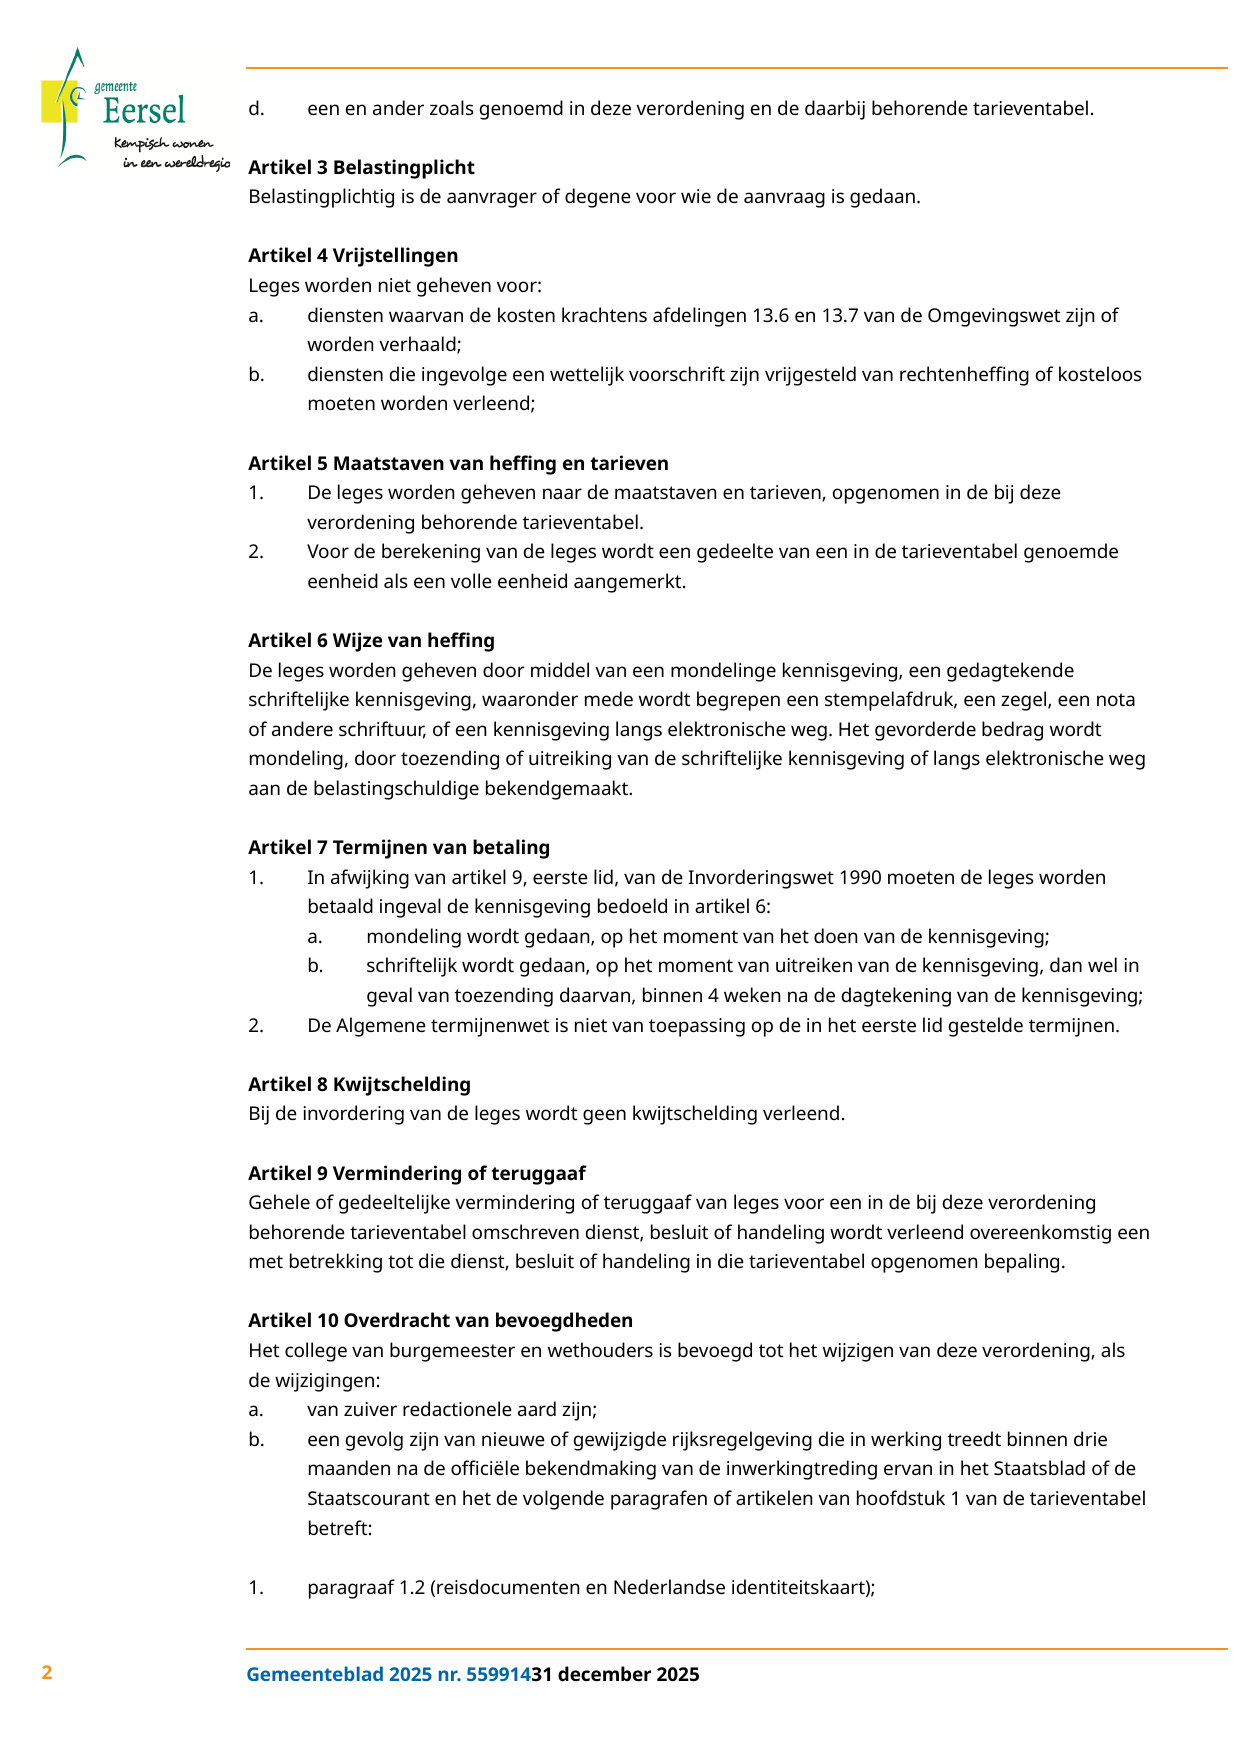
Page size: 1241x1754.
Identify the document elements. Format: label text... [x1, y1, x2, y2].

text Artikel 3 Belastingplicht [248, 154, 1152, 180]
list paragraaf 1.2 (reisdocumenten en Nederlandse identiteitskaart); [248, 1574, 1152, 1600]
text Artikel 5 Maatstaven van heffing en tarieven [248, 450, 1152, 476]
list van zuiver redactionele aard zijn; [248, 1396, 1152, 1422]
text De leges worden geheven door middel van een mondelinge kennisgeving, een gedagtekende schriftelijke kennisgeving, waaronder mede wordt begrepen een stempelafdruk, een zegel, een nota of andere schriftuur, of een kennisgeving langs elektronische weg. Het gevorderde bedrag wordt mondeling, door toezending of uitreiking van de schriftelijke kennisgeving of langs elektronische weg aan de belastingschuldige bekendgemaakt. [248, 657, 1152, 801]
list De leges worden geheven naar de maatstaven en tarieven, opgenomen in de bij deze verordening behorende tarieventabel. [248, 479, 1152, 535]
list mondeling wordt gedaan, op het moment van het doen van de kennisgeving; [307, 923, 1152, 949]
text Artikel 4 Vrijstellingen [248, 243, 1152, 268]
list diensten die ingevolge een wettelijk voorschrift zijn vrijgesteld van rechtenheffing of kosteloos moeten worden verleend; [248, 361, 1152, 416]
list diensten waarvan de kosten krachtens afdelingen 13.6 en 13.7 van de Omgevingswet zijn of worden verhaald; [248, 302, 1152, 357]
list In afwijking van artikel 9, eerste lid, van de Invorderingswet 1990 moeten de leges worden betaald ingeval de kennisgeving bedoeld in artikel 6: [248, 864, 1152, 919]
text Bij de invordering van de leges wordt geen kwijtschelding verleend. [248, 1101, 1152, 1126]
text Belastingplichtig is de aanvrager of degene voor wie de aanvraag is gedaan. [248, 183, 1152, 209]
text Artikel 6 Wijze van heffing [248, 627, 1152, 653]
text Artikel 9 Vermindering of teruggaaf [248, 1160, 1152, 1186]
text Het college van burgemeester en wethouders is bevoegd tot het wijzigen van deze verordening, als de wijzigingen: [248, 1337, 1152, 1393]
text Leges worden niet geheven voor: [248, 272, 1152, 298]
list een gevolg zijn van nieuwe of gewijzigde rijksregelgeving die in werking treedt binnen drie maanden na de officiële bekendmaking van de inwerkingtreding ervan in het Staatsblad of de Staatscourant en het de volgende paragrafen of artikelen van hoofdstuk 1 van de tarieventabel betreft: [248, 1426, 1152, 1541]
picture [41, 47, 231, 172]
list een en ander zoals genoemd in deze verordening en de daarbij behorende tarieventabel. [248, 95, 1152, 121]
text Artikel 10 Overdracht van bevoegdheden [248, 1308, 1152, 1333]
text Artikel 7 Termijnen van betaling [248, 834, 1152, 860]
text Gehele of gedeeltelijke vermindering of teruggaaf van leges voor een in de bij deze verordening behorende tarieventabel omschreven dienst, besluit of handeling wordt verleend overeenkomstig een met betrekking tot die dienst, besluit of handeling in die tarieventabel opgenomen bepaling. [248, 1189, 1152, 1274]
list Voor de berekening van de leges wordt een gedeelte van een in de tarieventabel genoemde eenheid als een volle eenheid aangemerkt. [248, 538, 1152, 594]
list schriftelijk wordt gedaan, op het moment van uitreiken van de kennisgeving, dan wel in geval van toezending daarvan, binnen 4 weken na de dagtekening van de kennisgeving; [307, 953, 1152, 1008]
text Artikel 8 Kwijtschelding [248, 1071, 1152, 1097]
list De Algemene termijnenwet is niet van toepassing op de in het eerste lid gestelde termijnen. [248, 1012, 1152, 1038]
